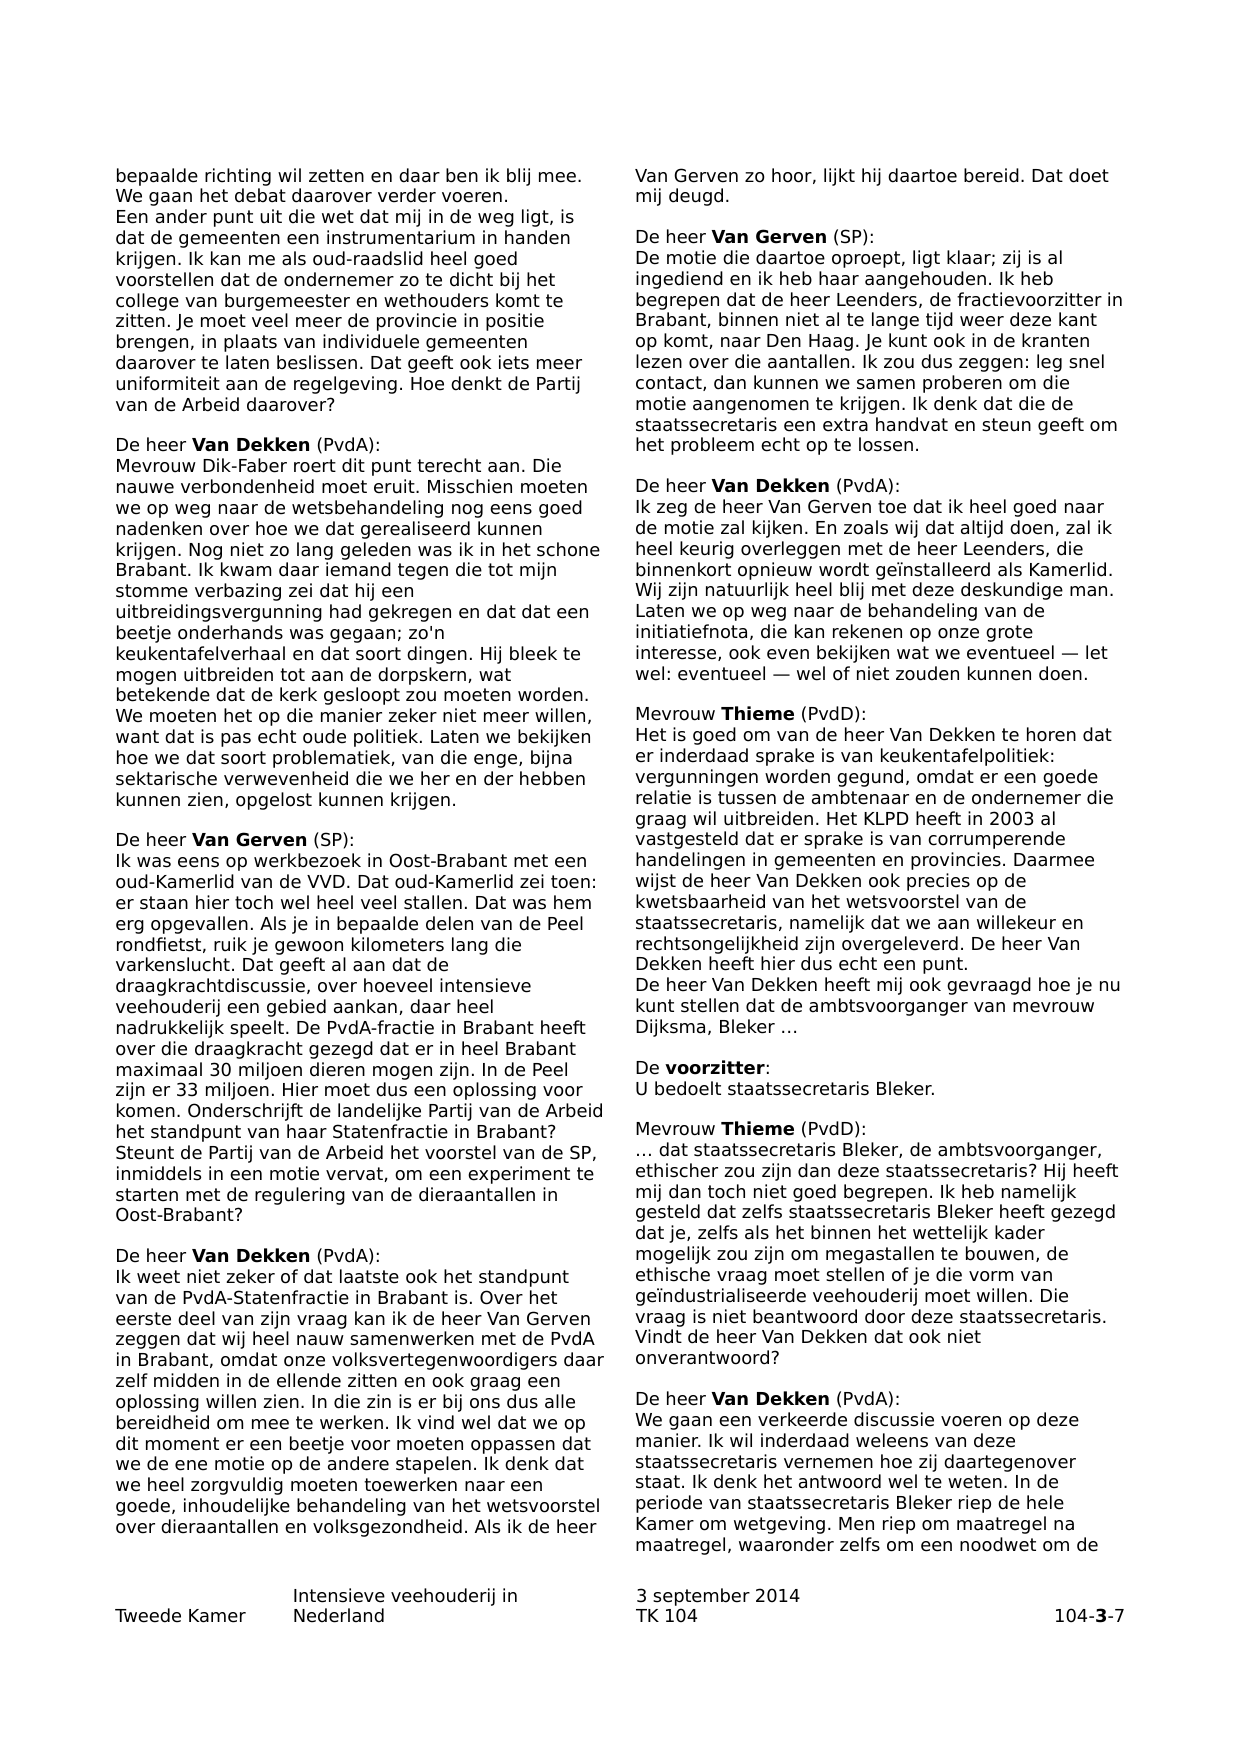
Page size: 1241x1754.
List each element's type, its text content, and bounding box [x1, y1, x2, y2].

text Ik was eens op werkbezoek in Oost-Brabant met een oud-Kamerlid van de VVD. Dat oud-Kamerlid zei toen: er staan hier toch wel heel veel stallen. Dat was hem erg opgevallen. Als je in bepaalde delen van de Peel rondfietst, ruik je gewoon kilometers lang die varkenslucht. Dat geeft al aan dat de draagkrachtdiscussie, over hoeveel intensieve veehouderij een gebied aankan, daar heel nadrukkelijk speelt. De PvdA-fractie in Brabant heeft over die draagkracht gezegd dat er in heel Brabant maximaal 30 miljoen dieren mogen zijn. In de Peel zijn er 33 miljoen. Hier moet dus een oplossing voor komen. Onderschrijft de landelijke Partij van de Arbeid het standpunt van haar Statenfractie in Brabant? Steunt de Partij van de Arbeid het voorstel van de SP, inmiddels in een motie vervat, om een experiment te starten met de regulering van de dieraantallen in Oost-Brabant? [115, 851, 605, 1226]
text Het is goed om van de heer Van Dekken te horen dat er inderdaad sprake is van keukentafelpolitiek: vergunningen worden gegund, omdat er een goede relatie is tussen de ambtenaar en de ondernemer die graag wil uitbreiden. Het KLPD heeft in 2003 al vastgesteld dat er sprake is van corrumperende handelingen in gemeenten en provincies. Daarmee wijst de heer Van Dekken ook precies op de kwetsbaarheid van het wetsvoorstel van de staatssecretaris, namelijk dat we aan willekeur en rechtsongelijkheid zijn overgeleverd. De heer Van Dekken heeft hier dus echt een punt. [635, 725, 1125, 975]
text Ik weet niet zeker of dat laatste ook het standpunt van de PvdA-Statenfractie in Brabant is. Over het eerste deel van zijn vraag kan ik de heer Van Gerven zeggen dat wij heel nauw samenwerken met de PvdA in Brabant, omdat onze volksvertegenwoordigers daar zelf midden in de ellende zitten en ook graag een oplossing willen zien. In die zin is er bij ons dus alle bereidheid om mee te werken. Ik vind wel dat we op dit moment er een beetje voor moeten oppassen dat we de ene motie op de andere stapelen. Ik denk dat we heel zorgvuldig moeten toewerken naar een goede, inhoudelijke behandeling van het wetsvoorstel over dieraantallen en volksgezondheid. Als ik de heer [115, 1267, 605, 1537]
text Mevrouw Thieme (PvdD): [635, 704, 1125, 725]
text bepaalde richting wil zetten en daar ben ik blij mee. We gaan het debat daarover verder voeren. [115, 165, 605, 207]
text Een ander punt uit die wet dat mij in de weg ligt, is dat de gemeenten een instrumentarium in handen krijgen. Ik kan me als oud-raadslid heel goed voorstellen dat de ondernemer zo te dicht bij het college van burgemeester en wethouders komt te zitten. Je moet veel meer de provincie in positie brengen, in plaats van individuele gemeenten daarover te laten beslissen. Dat geeft ook iets meer uniformiteit aan de regelgeving. Hoe denkt de Partij van de Arbeid daarover? [115, 207, 605, 415]
text We gaan een verkeerde discussie voeren op deze manier. Ik wil inderdaad weleens van deze staatssecretaris vernemen hoe zij daartegenover staat. Ik denk het antwoord wel te weten. In de periode van staatssecretaris Bleker riep de hele Kamer om wetgeving. Men riep om maatregel na maatregel, waaronder zelfs om een noodwet om de [635, 1410, 1125, 1556]
text … dat staatssecretaris Bleker, de ambtsvoorganger, ethischer zou zijn dan deze staatssecretaris? Hij heeft mij dan toch niet goed begrepen. Ik heb namelijk gesteld dat zelfs staatssecretaris Bleker heeft gezegd dat je, zelfs als het binnen het wettelijk kader mogelijk zou zijn om megastallen te bouwen, de ethische vraag moet stellen of je die vorm van geïndustrialiseerde veehouderij moet willen. Die vraag is niet beantwoord door deze staatssecretaris. Vindt de heer Van Dekken dat ook niet onverantwoord? [635, 1140, 1125, 1369]
text De heer Van Dekken (PvdA): [115, 1246, 605, 1267]
text Mevrouw Dik-Faber roert dit punt terecht aan. Die nauwe verbondenheid moet eruit. Misschien moeten we op weg naar de wetsbehandeling nog eens goed nadenken over hoe we dat gerealiseerd kunnen krijgen. Nog niet zo lang geleden was ik in het schone Brabant. Ik kwam daar iemand tegen die tot mijn stomme verbazing zei dat hij een uitbreidingsvergunning had gekregen en dat dat een beetje onderhands was gegaan; zo'n keukentafelverhaal en dat soort dingen. Hij bleek te mogen uitbreiden tot aan de dorpskern, wat betekende dat de kerk gesloopt zou moeten worden. We moeten het op die manier zeker niet meer willen, want dat is pas echt oude politiek. Laten we bekijken hoe we dat soort problematiek, van die enge, bijna sektarische verwevenheid die we her en der hebben kunnen zien, opgelost kunnen krijgen. [115, 456, 605, 810]
text Ik zeg de heer Van Gerven toe dat ik heel goed naar de motie zal kijken. En zoals wij dat altijd doen, zal ik heel keurig overleggen met de heer Leenders, die binnenkort opnieuw wordt geïnstalleerd als Kamerlid. Wij zijn natuurlijk heel blij met deze deskundige man. Laten we op weg naar de behandeling van de initiatiefnota, die kan rekenen op onze grote interesse, ook even bekijken wat we eventueel — let wel: eventueel — wel of niet zouden kunnen doen. [635, 497, 1125, 684]
text De heer Van Gerven (SP): [635, 227, 1125, 248]
text De heer Van Gerven (SP): [115, 830, 605, 851]
text De heer Van Dekken (PvdA): [635, 476, 1125, 497]
text De voorzitter: [635, 1057, 1125, 1078]
text De motie die daartoe oproept, ligt klaar; zij is al ingediend en ik heb haar aangehouden. Ik heb begrepen dat de heer Leenders, de fractievoorzitter in Brabant, binnen niet al te lange tijd weer deze kant op komt, naar Den Haag. Je kunt ook in de kranten lezen over die aantallen. Ik zou dus zeggen: leg snel contact, dan kunnen we samen proberen om die motie aangenomen te krijgen. Ik denk dat die de staatssecretaris een extra handvat en steun geeft om het probleem echt op te lossen. [635, 248, 1125, 456]
text De heer Van Dekken (PvdA): [635, 1389, 1125, 1410]
text De heer Van Dekken (PvdA): [115, 435, 605, 456]
text Van Gerven zo hoor, lijkt hij daartoe bereid. Dat doet mij deugd. [635, 165, 1125, 207]
text De heer Van Dekken heeft mij ook gevraagd hoe je nu kunt stellen dat de ambtsvoorganger van mevrouw Dijksma, Bleker … [635, 975, 1125, 1037]
text U bedoelt staatssecretaris Bleker. [635, 1078, 1125, 1099]
text Mevrouw Thieme (PvdD): [635, 1119, 1125, 1140]
